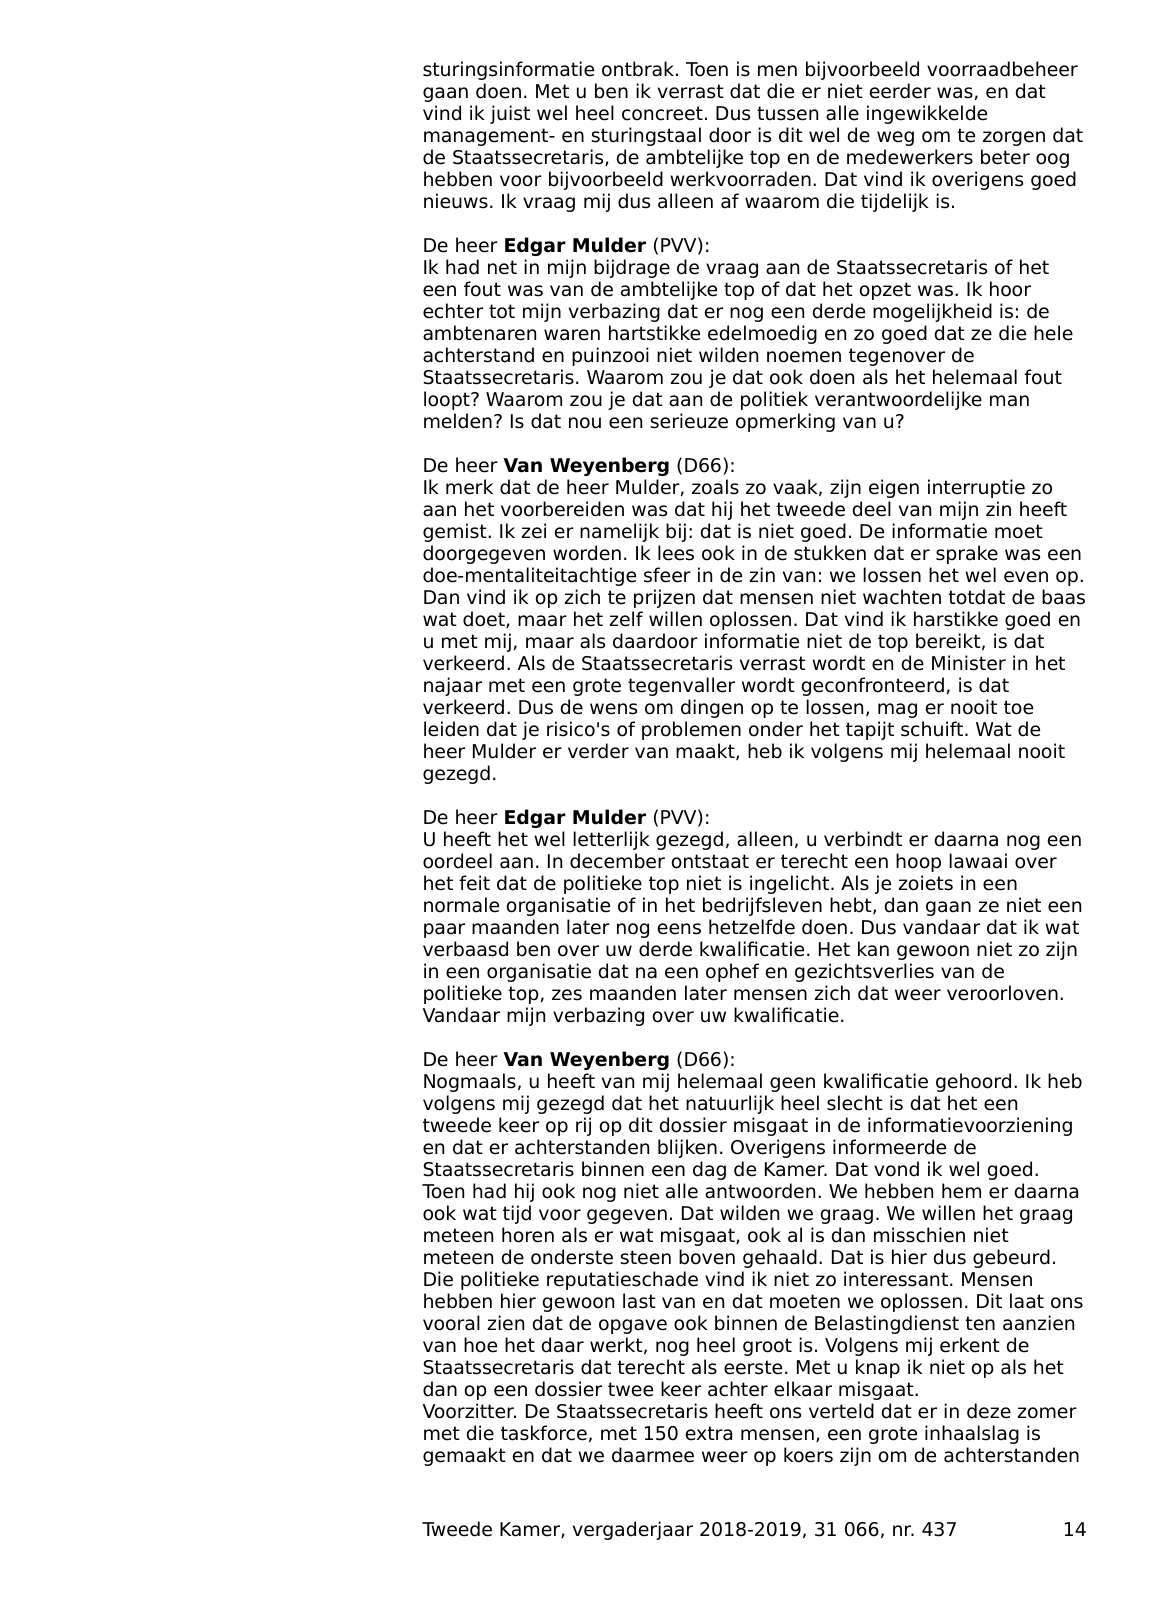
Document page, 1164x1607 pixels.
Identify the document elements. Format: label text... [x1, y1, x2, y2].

text sturingsinformatie ontbrak. Toen is men bijvoorbeeld voorraadbeheer gaan doen. Met u ben ik verrast dat die er niet eerder was, en dat vind ik juist wel heel concreet. Dus tussen alle ingewikkelde management- en sturingstaal door is dit wel de weg om te zorgen dat de Staatssecretaris, de ambtelijke top en de medewerkers beter oog hebben voor bijvoorbeeld werkvoorraden. Dat vind ik overigens goed nieuws. Ik vraag mij dus alleen af waarom die tijdelijk is. [422, 59, 1087, 213]
text De heer Van Weyenberg (D66): [422, 455, 1087, 477]
text Ik had net in mijn bijdrage de vraag aan de Staatssecretaris of het een fout was van de ambtelijke top of dat het opzet was. Ik hoor echter tot mijn verbazing dat er nog een derde mogelijkheid is: de ambtenaren waren hartstikke edelmoedig en zo goed dat ze die hele achterstand en puinzooi niet wilden noemen tegenover de Staatssecretaris. Waarom zou je dat ook doen als het helemaal fout loopt? Waarom zou je dat aan de politiek verantwoordelijke man melden? Is dat nou een serieuze opmerking van u? [422, 257, 1087, 433]
text De heer Van Weyenberg (D66): [422, 1049, 1087, 1071]
text Nogmaals, u heeft van mij helemaal geen kwalificatie gehoord. Ik heb volgens mij gezegd dat het natuurlijk heel slecht is dat het een tweede keer op rij op dit dossier misgaat in de informatievoorziening en dat er achterstanden blijken. Overigens informeerde de Staatssecretaris binnen een dag de Kamer. Dat vond ik wel goed. Toen had hij ook nog niet alle antwoorden. We hebben hem er daarna ook wat tijd voor gegeven. Dat wilden we graag. We willen het graag meteen horen als er wat misgaat, ook al is dan misschien niet meteen de onderste steen boven gehaald. Dat is hier dus gebeurd. Die politieke reputatieschade vind ik niet zo interessant. Mensen hebben hier gewoon last van en dat moeten we oplossen. Dit laat ons vooral zien dat de opgave ook binnen de Belastingdienst ten aanzien van hoe het daar werkt, nog heel groot is. Volgens mij erkent de Staatssecretaris dat terecht als eerste. Met u knap ik niet op als het dan op een dossier twee keer achter elkaar misgaat. [422, 1071, 1087, 1401]
text De heer Edgar Mulder (PVV): [422, 235, 1087, 257]
text Ik merk dat de heer Mulder, zoals zo vaak, zijn eigen interruptie zo aan het voorbereiden was dat hij het tweede deel van mijn zin heeft gemist. Ik zei er namelijk bij: dat is niet goed. De informatie moet doorgegeven worden. Ik lees ook in de stukken dat er sprake was een doe-mentaliteitachtige sfeer in de zin van: we lossen het wel even op. Dan vind ik op zich te prijzen dat mensen niet wachten totdat de baas wat doet, maar het zelf willen oplossen. Dat vind ik harstikke goed en u met mij, maar als daardoor informatie niet de top bereikt, is dat verkeerd. Als de Staatssecretaris verrast wordt en de Minister in het najaar met een grote tegenvaller wordt geconfronteerd, is dat verkeerd. Dus de wens om dingen op te lossen, mag er nooit toe leiden dat je risico's of problemen onder het tapijt schuift. Wat de heer Mulder er verder van maakt, heb ik volgens mij helemaal nooit gezegd. [422, 477, 1087, 785]
text Voorzitter. De Staatssecretaris heeft ons verteld dat er in deze zomer met die taskforce, met 150 extra mensen, een grote inhaalslag is gemaakt en dat we daarmee weer op koers zijn om de achterstanden [422, 1401, 1087, 1467]
text U heeft het wel letterlijk gezegd, alleen, u verbindt er daarna nog een oordeel aan. In december ontstaat er terecht een hoop lawaai over het feit dat de politieke top niet is ingelicht. Als je zoiets in een normale organisatie of in het bedrijfsleven hebt, dan gaan ze niet een paar maanden later nog eens hetzelfde doen. Dus vandaar dat ik wat verbaasd ben over uw derde kwalificatie. Het kan gewoon niet zo zijn in een organisatie dat na een ophef en gezichtsverlies van de politieke top, zes maanden later mensen zich dat weer veroorloven. Vandaar mijn verbazing over uw kwalificatie. [422, 829, 1087, 1027]
text De heer Edgar Mulder (PVV): [422, 807, 1087, 829]
